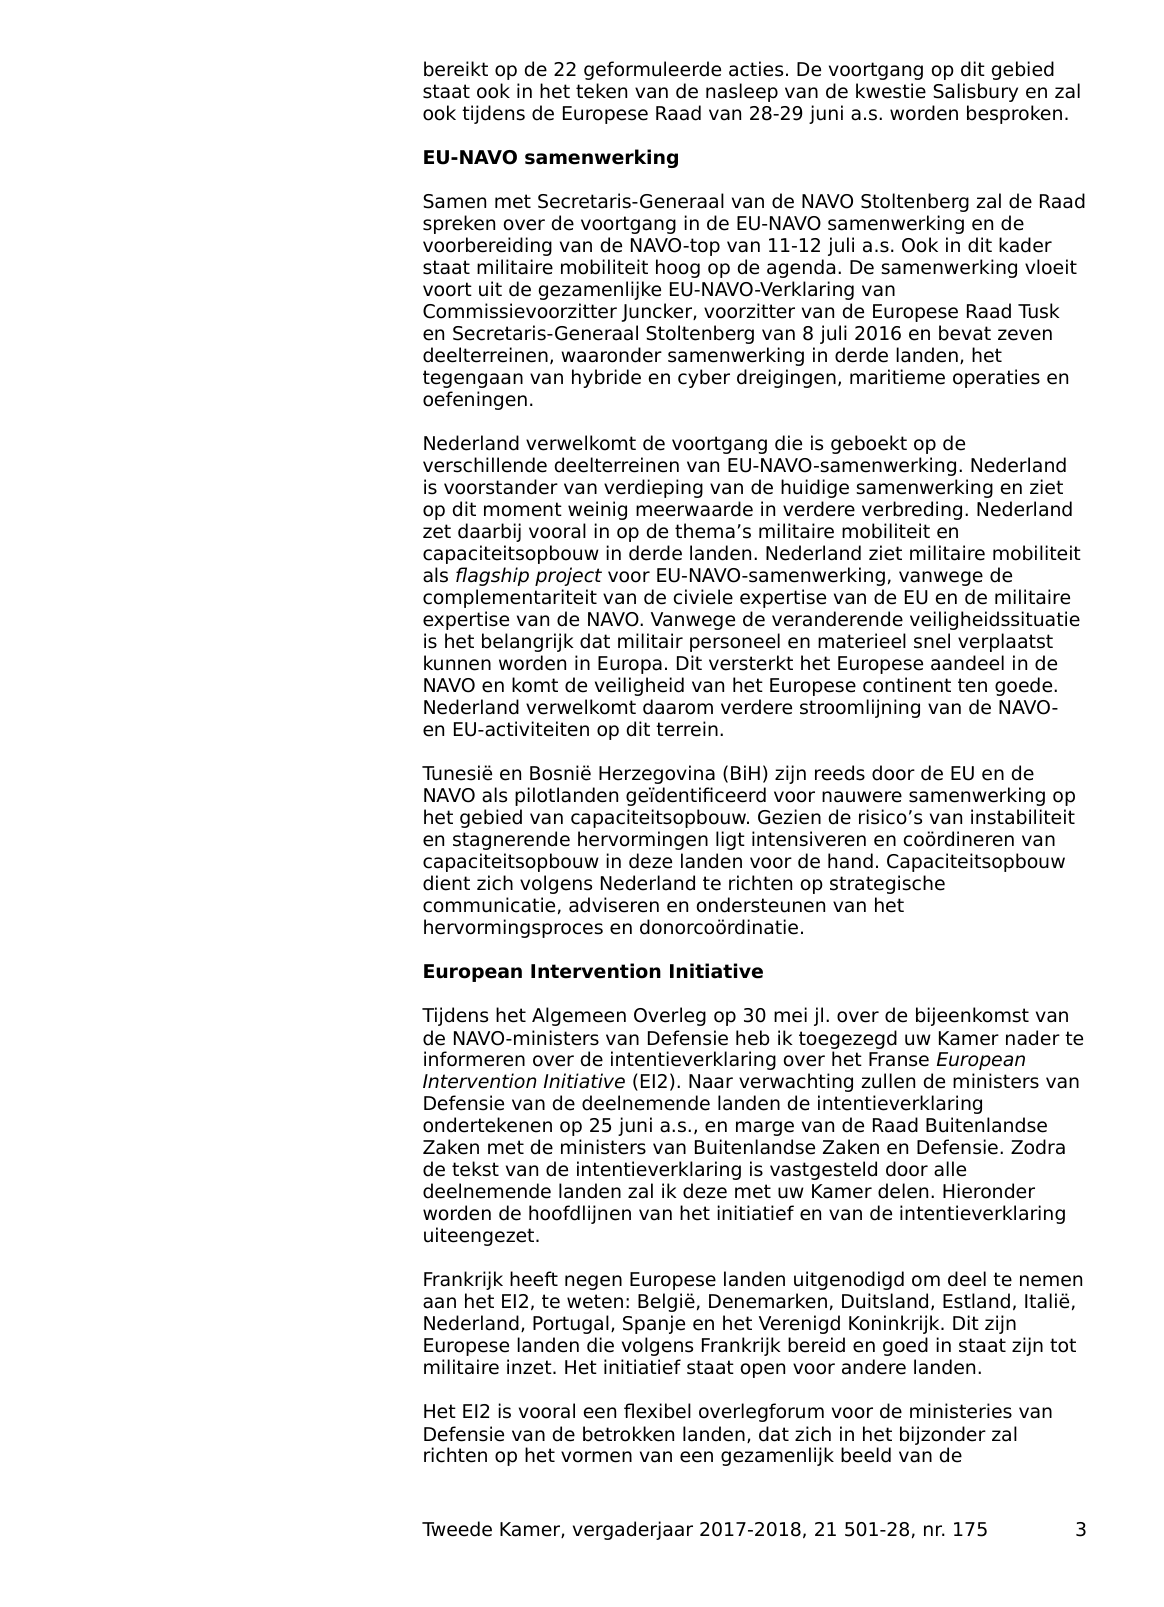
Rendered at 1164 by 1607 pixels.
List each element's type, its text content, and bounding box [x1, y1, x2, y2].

text bereikt op de 22 geformuleerde acties. De voortgang op dit gebied staat ook in het teken van de nasleep van de kwestie Salisbury en zal ook tijdens de Europese Raad van 28-29 juni a.s. worden besproken. [422, 59, 1087, 125]
text Tunesië en Bosnië Herzegovina (BiH) zijn reeds door de EU en de NAVO als pilotlanden geïdentificeerd voor nauwere samenwerking op het gebied van capaciteitsopbouw. Gezien de risico’s van instabiliteit en stagnerende hervormingen ligt intensiveren en coördineren van capaciteitsopbouw in deze landen voor de hand. Capaciteitsopbouw dient zich volgens Nederland te richten op strategische communicatie, adviseren en ondersteunen van het hervormingsproces en donorcoördinatie. [422, 763, 1087, 939]
text Tijdens het Algemeen Overleg op 30 mei jl. over de bijeenkomst van de NAVO-ministers van Defensie heb ik toegezegd uw Kamer nader te informeren over de intentieverklaring over het Franse European Intervention Initiative (EI2). Naar verwachting zullen de ministers van Defensie van de deelnemende landen de intentieverklaring ondertekenen op 25 juni a.s., en marge van de Raad Buitenlandse Zaken met de ministers van Buitenlandse Zaken en Defensie. Zodra de tekst van de intentieverklaring is vastgesteld door alle deelnemende landen zal ik deze met uw Kamer delen. Hieronder worden de hoofdlijnen van het initiatief en van de intentieverklaring uiteengezet. [422, 1005, 1087, 1247]
text Het EI2 is vooral een flexibel overlegforum voor de ministeries van Defensie van de betrokken landen, dat zich in het bijzonder zal richten op het vormen van een gezamenlijk beeld van de [422, 1401, 1087, 1467]
text Frankrijk heeft negen Europese landen uitgenodigd om deel te nemen aan het EI2, te weten: België, Denemarken, Duitsland, Estland, Italië, Nederland, Portugal, Spanje en het Verenigd Koninkrijk. Dit zijn Europese landen die volgens Frankrijk bereid en goed in staat zijn tot militaire inzet. Het initiatief staat open voor andere landen. [422, 1269, 1087, 1379]
text Nederland verwelkomt de voortgang die is geboekt op de verschillende deelterreinen van EU-NAVO-samenwerking. Nederland is voorstander van verdieping van de huidige samenwerking en ziet op dit moment weinig meerwaarde in verdere verbreding. Nederland zet daarbij vooral in op de thema’s militaire mobiliteit en capaciteitsopbouw in derde landen. Nederland ziet militaire mobiliteit als flagship project voor EU-NAVO-samenwerking, vanwege de complementariteit van de civiele expertise van de EU en de militaire expertise van de NAVO. Vanwege de veranderende veiligheidssituatie is het belangrijk dat militair personeel en materieel snel verplaatst kunnen worden in Europa. Dit versterkt het Europese aandeel in de NAVO en komt de veiligheid van het Europese continent ten goede. Nederland verwelkomt daarom verdere stroomlijning van de NAVO- en EU-activiteiten op dit terrein. [422, 433, 1087, 741]
subtitle European Intervention Initiative [422, 961, 1087, 983]
text Samen met Secretaris-Generaal van de NAVO Stoltenberg zal de Raad spreken over de voortgang in de EU-NAVO samenwerking en de voorbereiding van de NAVO-top van 11-12 juli a.s. Ook in dit kader staat militaire mobiliteit hoog op de agenda. De samenwerking vloeit voort uit de gezamenlijke EU-NAVO-Verklaring van Commissievoorzitter Juncker, voorzitter van de Europese Raad Tusk en Secretaris-Generaal Stoltenberg van 8 juli 2016 en bevat zeven deelterreinen, waaronder samenwerking in derde landen, het tegengaan van hybride en cyber dreigingen, maritieme operaties en oefeningen. [422, 191, 1087, 411]
subtitle EU-NAVO samenwerking [422, 147, 1087, 169]
